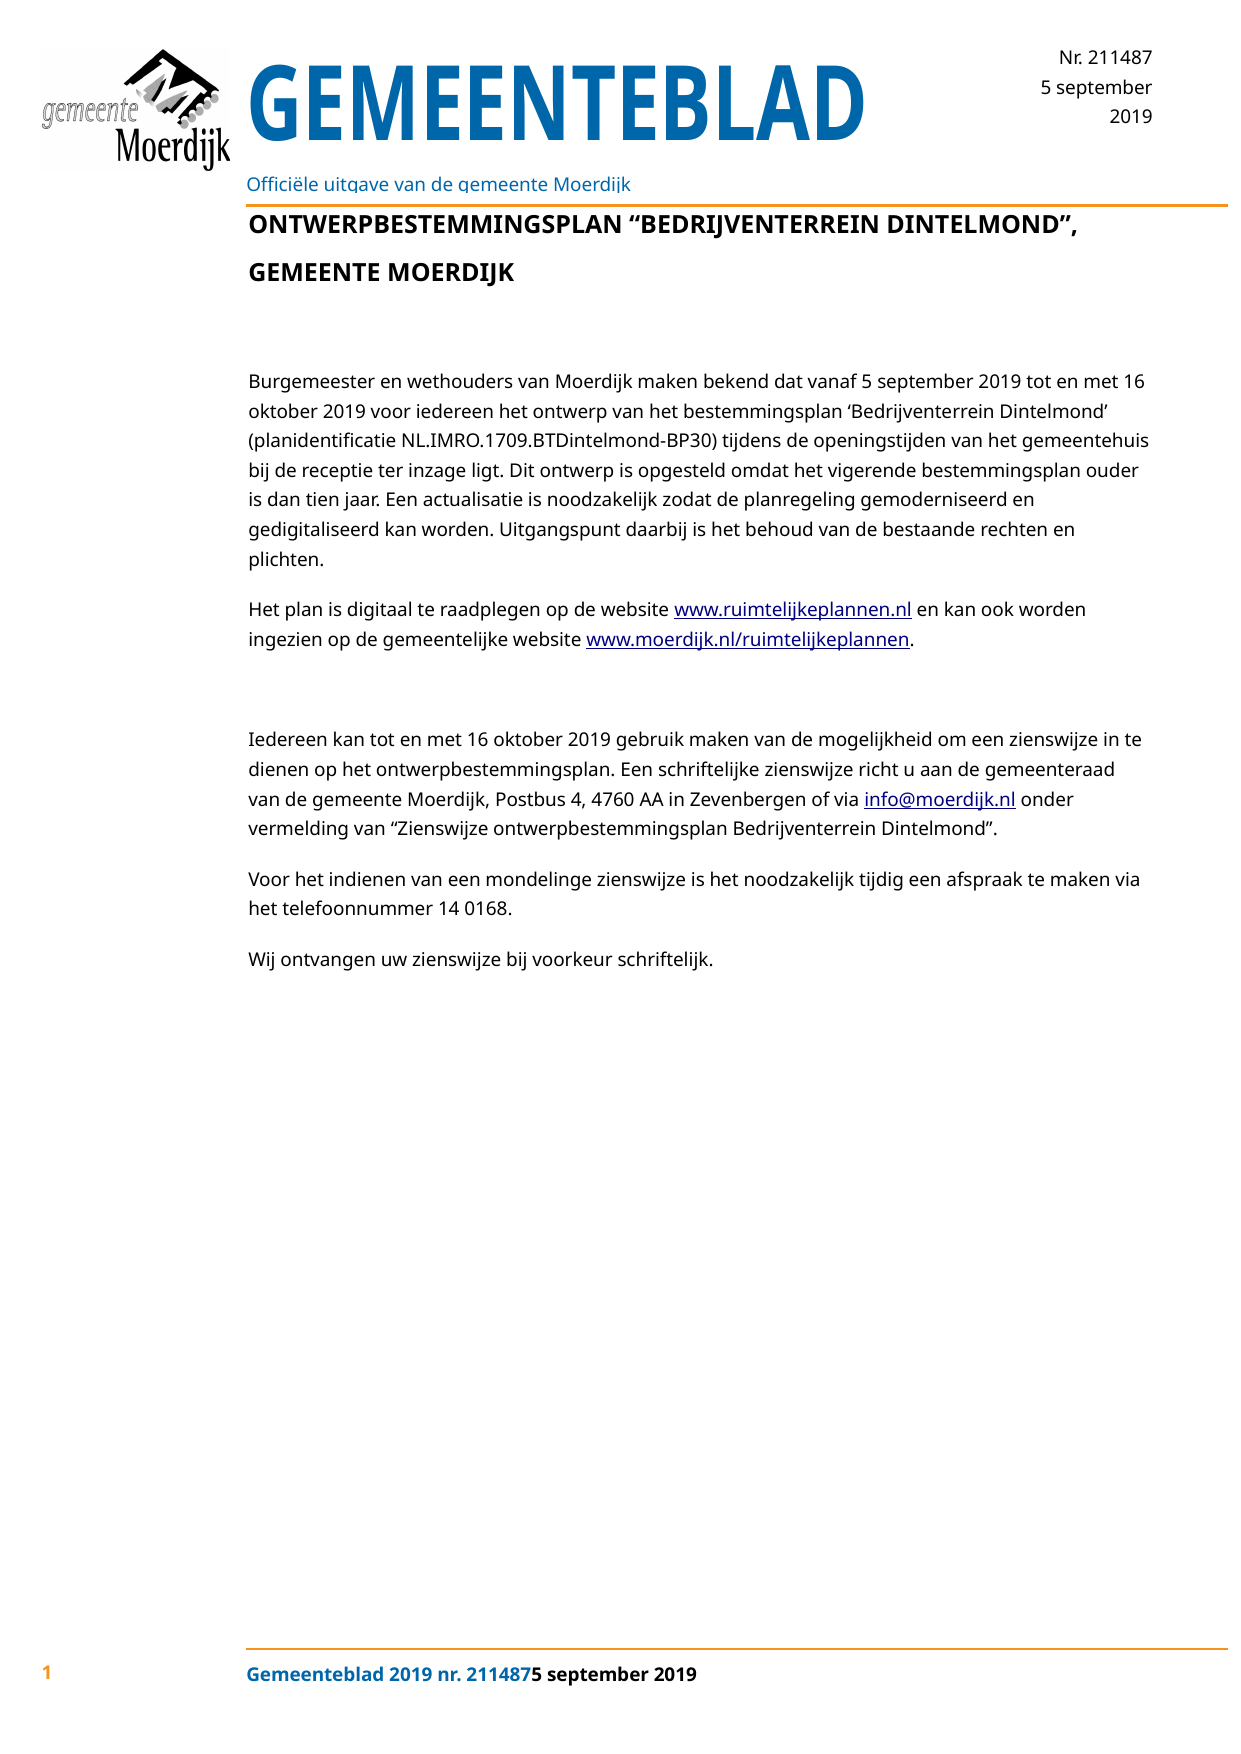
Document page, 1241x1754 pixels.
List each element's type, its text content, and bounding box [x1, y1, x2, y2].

text ONTWERPBESTEMMINGSPLAN “BEDRIJVENTERREIN DINTELMOND”, GEMEENTE MOERDIJK [248, 207, 1152, 288]
text Wij ontvangen uw zienswijze bij voorkeur schriftelijk. [248, 946, 1152, 972]
picture [41, 47, 231, 172]
text Iedereen kan tot en met 16 oktober 2019 gebruik maken van de mogelijkheid om een zienswijze in te dienen op het ontwerpbestemmingsplan. Een schriftelijke zienswijze richt u aan de gemeenteraad van de gemeente Moerdijk, Postbus 4, 4760 AA in Zevenbergen of via info@moerdijk.nl onder vermelding van “Zienswijze ontwerpbestemmingsplan Bedrijventerrein Dintelmond”. [248, 727, 1152, 841]
text Voor het indienen van een mondelinge zienswijze is het noodzakelijk tijdig een afspraak te maken via het telefoonnummer 14 0168. [248, 866, 1152, 921]
text Het plan is digitaal te raadplegen op de website www.ruimtelijkeplannen.nl en kan ook worden ingezien op de gemeentelijke website www.moerdijk.nl/ruimtelijkeplannen. [248, 596, 1152, 652]
text Burgemeester en wethouders van Moerdijk maken bekend dat vanaf 5 september 2019 tot en met 16 oktober 2019 voor iedereen het ontwerp van het bestemmingsplan ‘Bedrijventerrein Dintelmond’ (planidentificatie NL.IMRO.1709.BTDintelmond-BP30) tijdens de openingstijden van het gemeentehuis bij de receptie ter inzage ligt. Dit ontwerp is opgesteld omdat het vigerende bestemmingsplan ouder is dan tien jaar. Een actualisatie is noodzakelijk zodat de planregeling gemoderniseerd en gedigitaliseerd kan worden. Uitgangspunt daarbij is het behoud van de bestaande rechten en plichten. [248, 368, 1152, 572]
